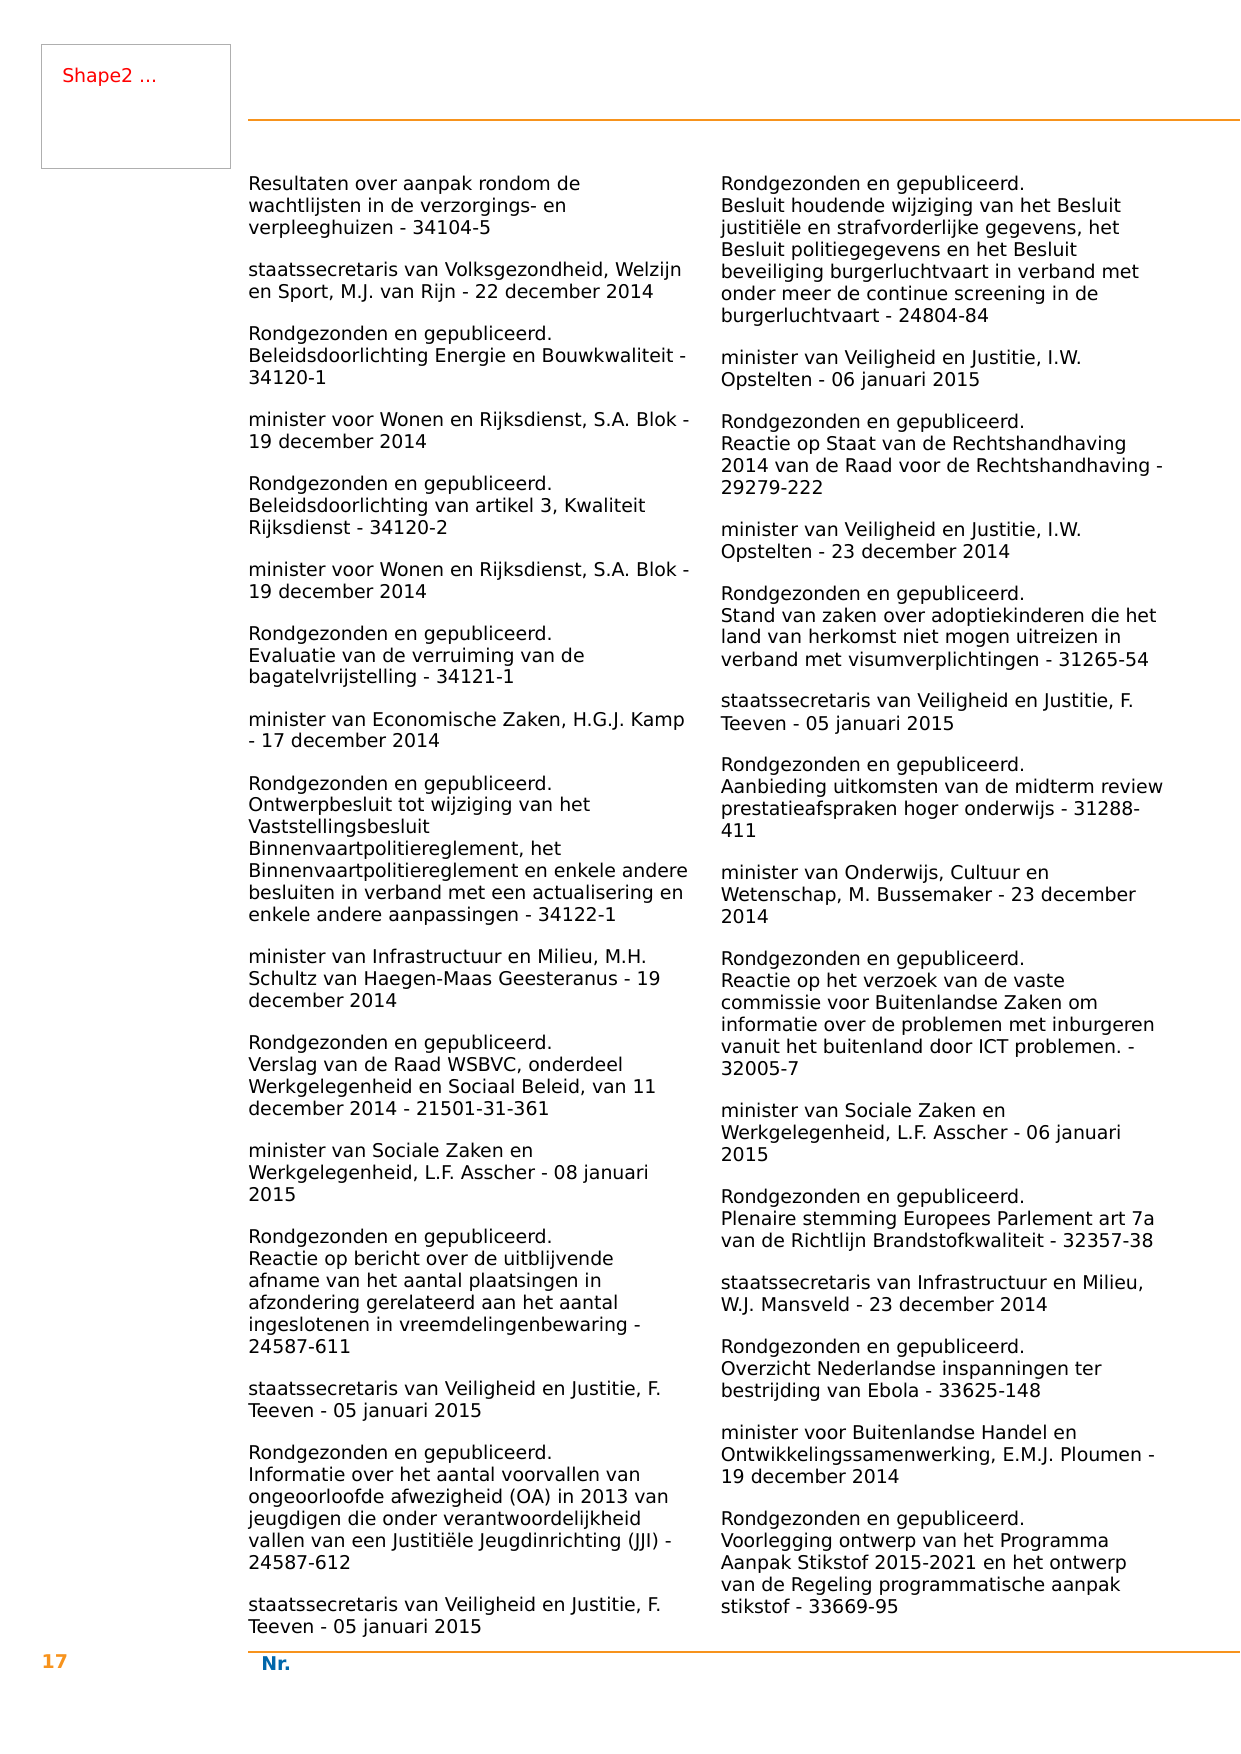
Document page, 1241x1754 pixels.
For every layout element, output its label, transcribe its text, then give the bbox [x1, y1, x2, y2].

text minister van Veiligheid en Justitie, I.W. Opstelten - 23 december 2014 [721, 518, 1163, 562]
text Ontwerpbesluit tot wijziging van het Vaststellingsbesluit Binnenvaartpolitiereglement, het Binnenvaartpolitiereglement en enkele andere besluiten in verband met een actualisering en enkele andere aanpassingen - 34122-1 [248, 794, 691, 926]
text Rondgezonden en gepubliceerd. [721, 1508, 1163, 1530]
text Rondgezonden en gepubliceerd. [248, 1226, 691, 1248]
text Rondgezonden en gepubliceerd. [248, 1032, 691, 1054]
text minister van Infrastructuur en Milieu, M.H. Schultz van Haegen-Maas Geesteranus - 19 december 2014 [248, 946, 691, 1012]
text minister voor Buitenlandse Handel en Ontwikkelingssamenwerking, E.M.J. Ploumen - 19 december 2014 [721, 1422, 1163, 1488]
text Rondgezonden en gepubliceerd. [721, 173, 1163, 195]
text minister van Sociale Zaken en Werkgelegenheid, L.F. Asscher - 06 januari 2015 [721, 1100, 1163, 1166]
text Rondgezonden en gepubliceerd. [721, 1186, 1163, 1208]
text Reactie op Staat van de Rechtshandhaving 2014 van de Raad voor de Rechtshandhaving - 29279-222 [721, 433, 1163, 498]
text Rondgezonden en gepubliceerd. [721, 1336, 1163, 1358]
text Besluit houdende wijziging van het Besluit justitiële en strafvorderlijke gegevens, het Besluit politiegegevens en het Besluit beveiliging burgerluchtvaart in verband met onder meer de continue screening in de burgerluchtvaart - 24804-84 [721, 195, 1163, 327]
text minister van Veiligheid en Justitie, I.W. Opstelten - 06 januari 2015 [721, 347, 1163, 391]
text Beleidsdoorlichting van artikel 3, Kwaliteit Rijksdienst - 34120-2 [248, 494, 691, 538]
text Evaluatie van de verruiming van de bagatelvrijstelling - 34121-1 [248, 644, 691, 688]
text minister van Onderwijs, Cultuur en Wetenschap, M. Bussemaker - 23 december 2014 [721, 862, 1163, 928]
text minister voor Wonen en Rijksdienst, S.A. Blok - 19 december 2014 [248, 409, 691, 453]
text staatssecretaris van Infrastructuur en Milieu, W.J. Mansveld - 23 december 2014 [721, 1272, 1163, 1316]
text Rondgezonden en gepubliceerd. [248, 323, 691, 345]
text staatssecretaris van Volksgezondheid, Welzijn en Sport, M.J. van Rijn - 22 december 2014 [248, 259, 691, 303]
text Rondgezonden en gepubliceerd. [248, 1442, 691, 1464]
text Rondgezonden en gepubliceerd. [248, 622, 691, 644]
text Rondgezonden en gepubliceerd. [721, 948, 1163, 970]
text staatssecretaris van Veiligheid en Justitie, F. Teeven - 05 januari 2015 [248, 1378, 691, 1422]
text Informatie over het aantal voorvallen van ongeoorloofde afwezigheid (OA) in 2013 van jeugdigen die onder verantwoordelijkheid vallen van een Justitiële Jeugdinrichting (JJI) - 24587-612 [248, 1464, 691, 1574]
text Rondgezonden en gepubliceerd. [721, 754, 1163, 776]
text Rondgezonden en gepubliceerd. [248, 772, 691, 794]
text Voorlegging ontwerp van het Programma Aanpak Stikstof 2015-2021 en het ontwerp van de Regeling programmatische aanpak stikstof - 33669-95 [721, 1530, 1163, 1618]
text Beleidsdoorlichting Energie en Bouwkwaliteit - 34120-1 [248, 345, 691, 389]
text Overzicht Nederlandse inspanningen ter bestrijding van Ebola - 33625-148 [721, 1358, 1163, 1402]
text Resultaten over aanpak rondom de wachtlijsten in de verzorgings- en verpleeghuizen - 34104-5 [248, 173, 691, 239]
text Rondgezonden en gepubliceerd. [721, 411, 1163, 433]
text Rondgezonden en gepubliceerd. [721, 582, 1163, 604]
text minister voor Wonen en Rijksdienst, S.A. Blok - 19 december 2014 [248, 558, 691, 602]
text Stand van zaken over adoptiekinderen die het land van herkomst niet mogen uitreizen in verband met visumverplichtingen - 31265-54 [721, 604, 1163, 670]
text Rondgezonden en gepubliceerd. [248, 473, 691, 494]
text staatssecretaris van Veiligheid en Justitie, F. Teeven - 05 januari 2015 [721, 690, 1163, 734]
text Plenaire stemming Europees Parlement art 7a van de Richtlijn Brandstofkwaliteit - 32357-38 [721, 1208, 1163, 1252]
text Aanbieding uitkomsten van de midterm review prestatieafspraken hoger onderwijs - 31288-411 [721, 776, 1163, 842]
text Reactie op bericht over de uitblijvende afname van het aantal plaatsingen in afzondering gerelateerd aan het aantal ingeslotenen in vreemdelingenbewaring - 24587-611 [248, 1248, 691, 1358]
text minister van Economische Zaken, H.G.J. Kamp - 17 december 2014 [248, 708, 691, 752]
text minister van Sociale Zaken en Werkgelegenheid, L.F. Asscher - 08 januari 2015 [248, 1140, 691, 1206]
text Reactie op het verzoek van de vaste commissie voor Buitenlandse Zaken om informatie over de problemen met inburgeren vanuit het buitenland door ICT problemen. - 32005-7 [721, 970, 1163, 1080]
text staatssecretaris van Veiligheid en Justitie, F. Teeven - 05 januari 2015 [248, 1594, 691, 1638]
text Verslag van de Raad WSBVC, onderdeel Werkgelegenheid en Sociaal Beleid, van 11 december 2014 - 21501-31-361 [248, 1054, 691, 1120]
